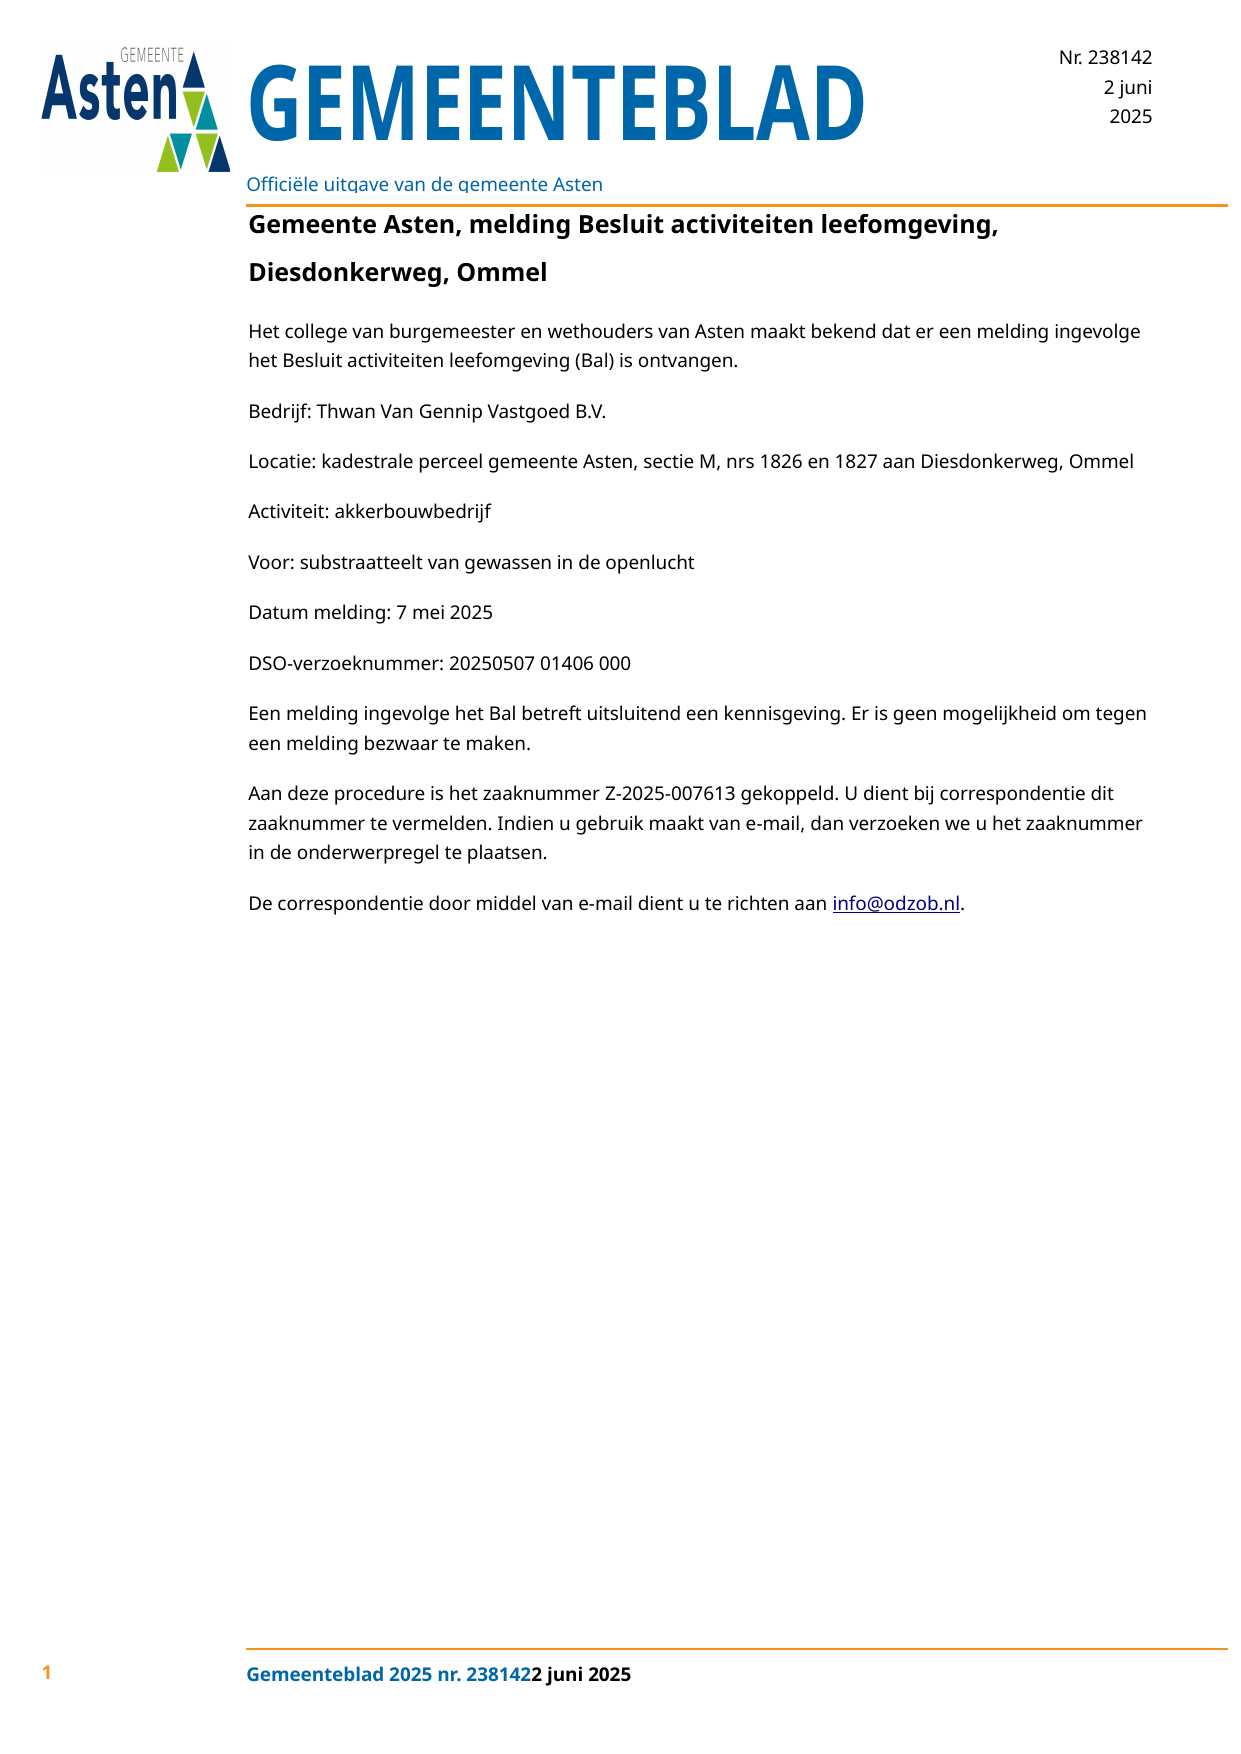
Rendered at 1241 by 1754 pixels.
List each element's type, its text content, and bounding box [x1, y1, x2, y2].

text Activiteit: akkerbouwbedrijf [248, 499, 1152, 524]
text Locatie: kadestrale perceel gemeente Asten, sectie M, nrs 1826 en 1827 aan Diesdonkerweg, Ommel [248, 448, 1152, 474]
text DSO-verzoeknummer: 20250507 01406 000 [248, 650, 1152, 676]
text Voor: substraatteelt van gewassen in de openlucht [248, 549, 1152, 575]
text Een melding ingevolge het Bal betreft uitsluitend een kennisgeving. Er is geen mogelijkheid om tegen een melding bezwaar te maken. [248, 700, 1152, 756]
text Aan deze procedure is het zaaknummer Z-2025-007613 gekoppeld. U dient bij correspondentie dit zaaknummer te vermelden. Indien u gebruik maakt van e-mail, dan verzoeken we u het zaaknummer in de onderwerpregel te plaatsen. [248, 780, 1152, 865]
picture [41, 47, 231, 172]
text De correspondentie door middel van e-mail dient u te richten aan info@odzob.nl. [248, 890, 1152, 916]
text Datum melding: 7 mei 2025 [248, 599, 1152, 625]
text Bedrijf: Thwan Van Gennip Vastgoed B.V. [248, 398, 1152, 424]
text Gemeente Asten, melding Besluit activiteiten leefomgeving, Diesdonkerweg, Ommel [248, 207, 1152, 288]
text Het college van burgemeester en wethouders van Asten maakt bekend dat er een melding ingevolge het Besluit activiteiten leefomgeving (Bal) is ontvangen. [248, 318, 1152, 373]
